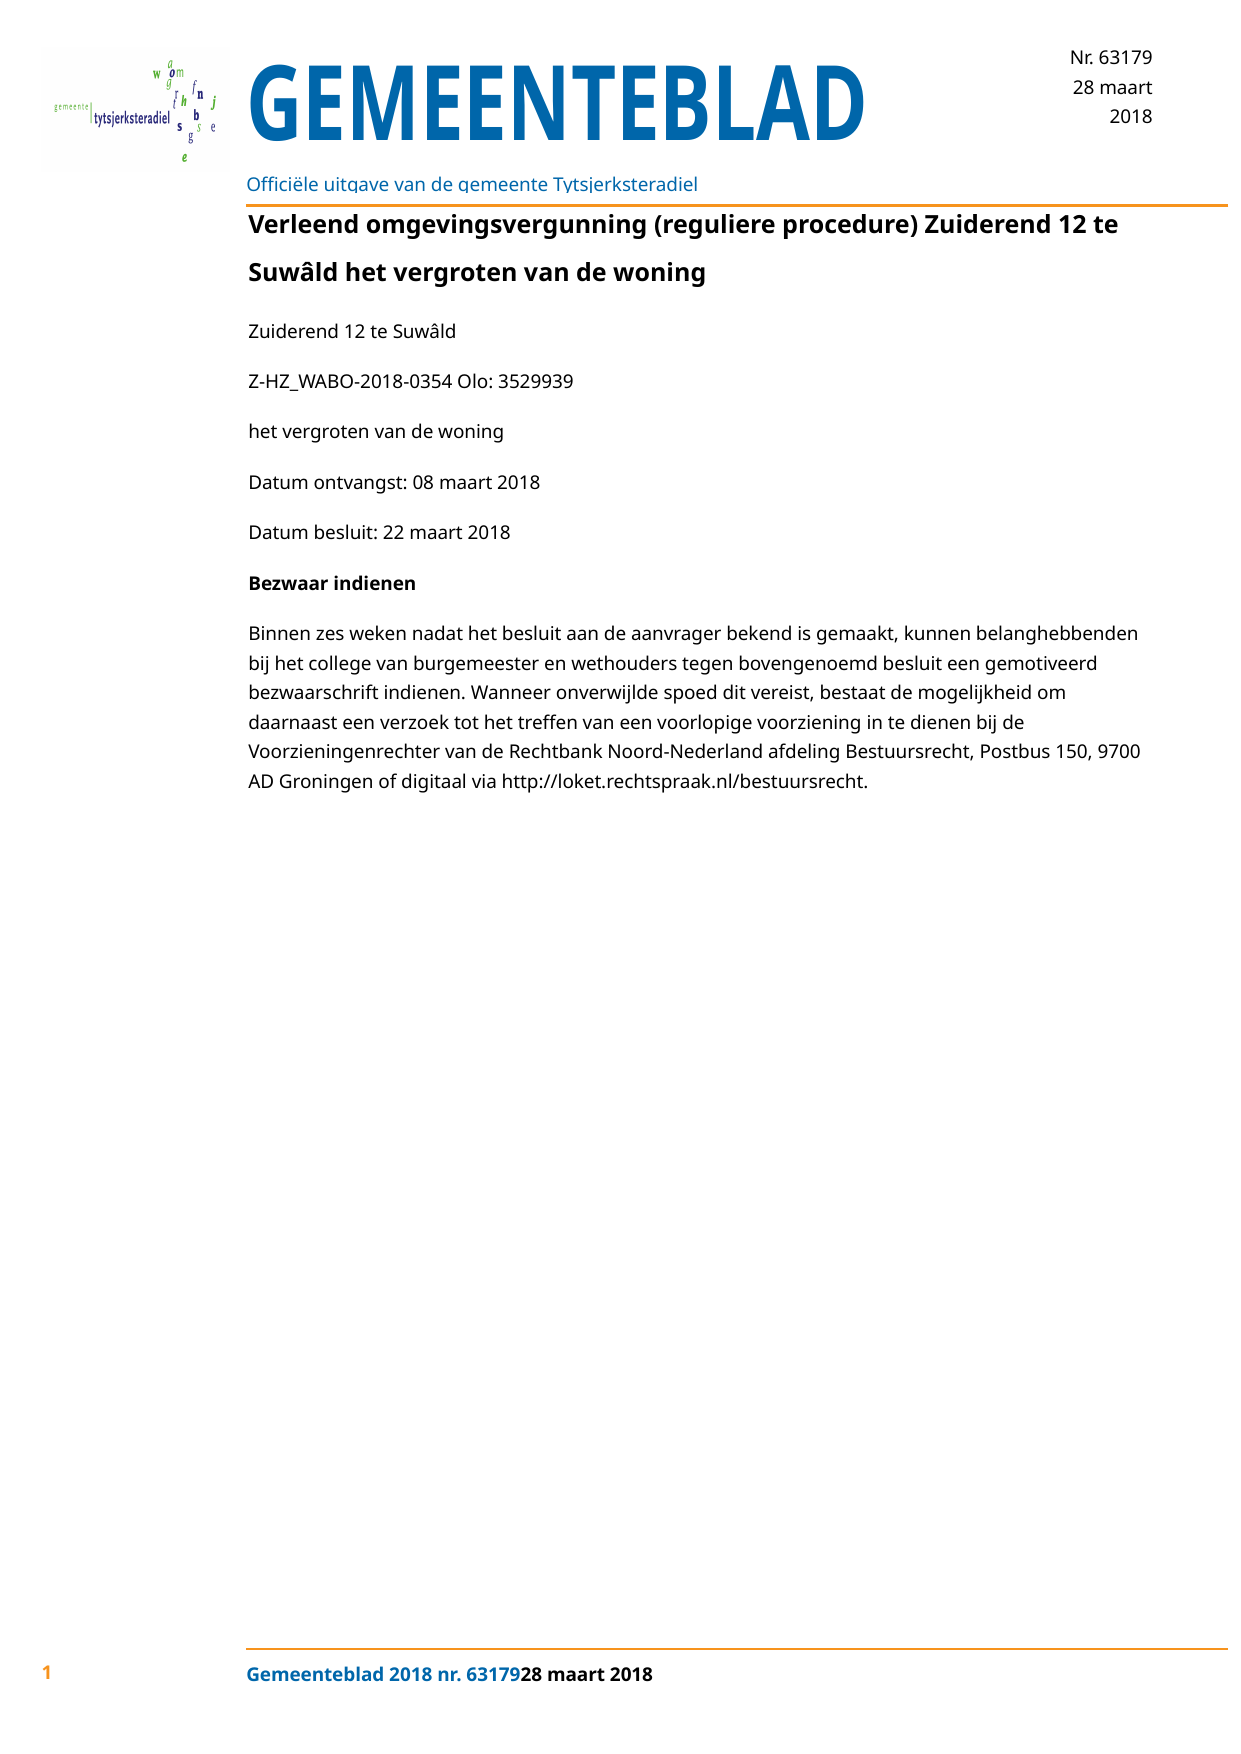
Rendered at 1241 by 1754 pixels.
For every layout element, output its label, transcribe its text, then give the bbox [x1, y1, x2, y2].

text Verleend omgevingsvergunning (reguliere procedure) Zuiderend 12 te Suwâld het vergroten van de woning [248, 207, 1152, 288]
text Datum besluit: 22 maart 2018 [248, 519, 1152, 545]
text Datum ontvangst: 08 maart 2018 [248, 469, 1152, 495]
text Binnen zes weken nadat het besluit aan de aanvrager bekend is gemaakt, kunnen belanghebbenden bij het college van burgemeester en wethouders tegen bovengenoemd besluit een gemotiveerd bezwaarschrift indienen. Wanneer onverwijlde spoed dit vereist, bestaat de mogelijkheid om daarnaast een verzoek tot het treffen van een voorlopige voorziening in te dienen bij de Voorzieningenrechter van de Rechtbank Noord-Nederland afdeling Bestuursrecht, Postbus 150, 9700 AD Groningen of digitaal via http://loket.rechtspraak.nl/bestuursrecht. [248, 620, 1152, 794]
picture [41, 47, 231, 172]
text Zuiderend 12 te Suwâld [248, 318, 1152, 344]
text Z-HZ_WABO-2018-0354 Olo: 3529939 [248, 368, 1152, 394]
text het vergroten van de woning [248, 419, 1152, 444]
text Bezwaar indienen [248, 570, 1152, 596]
